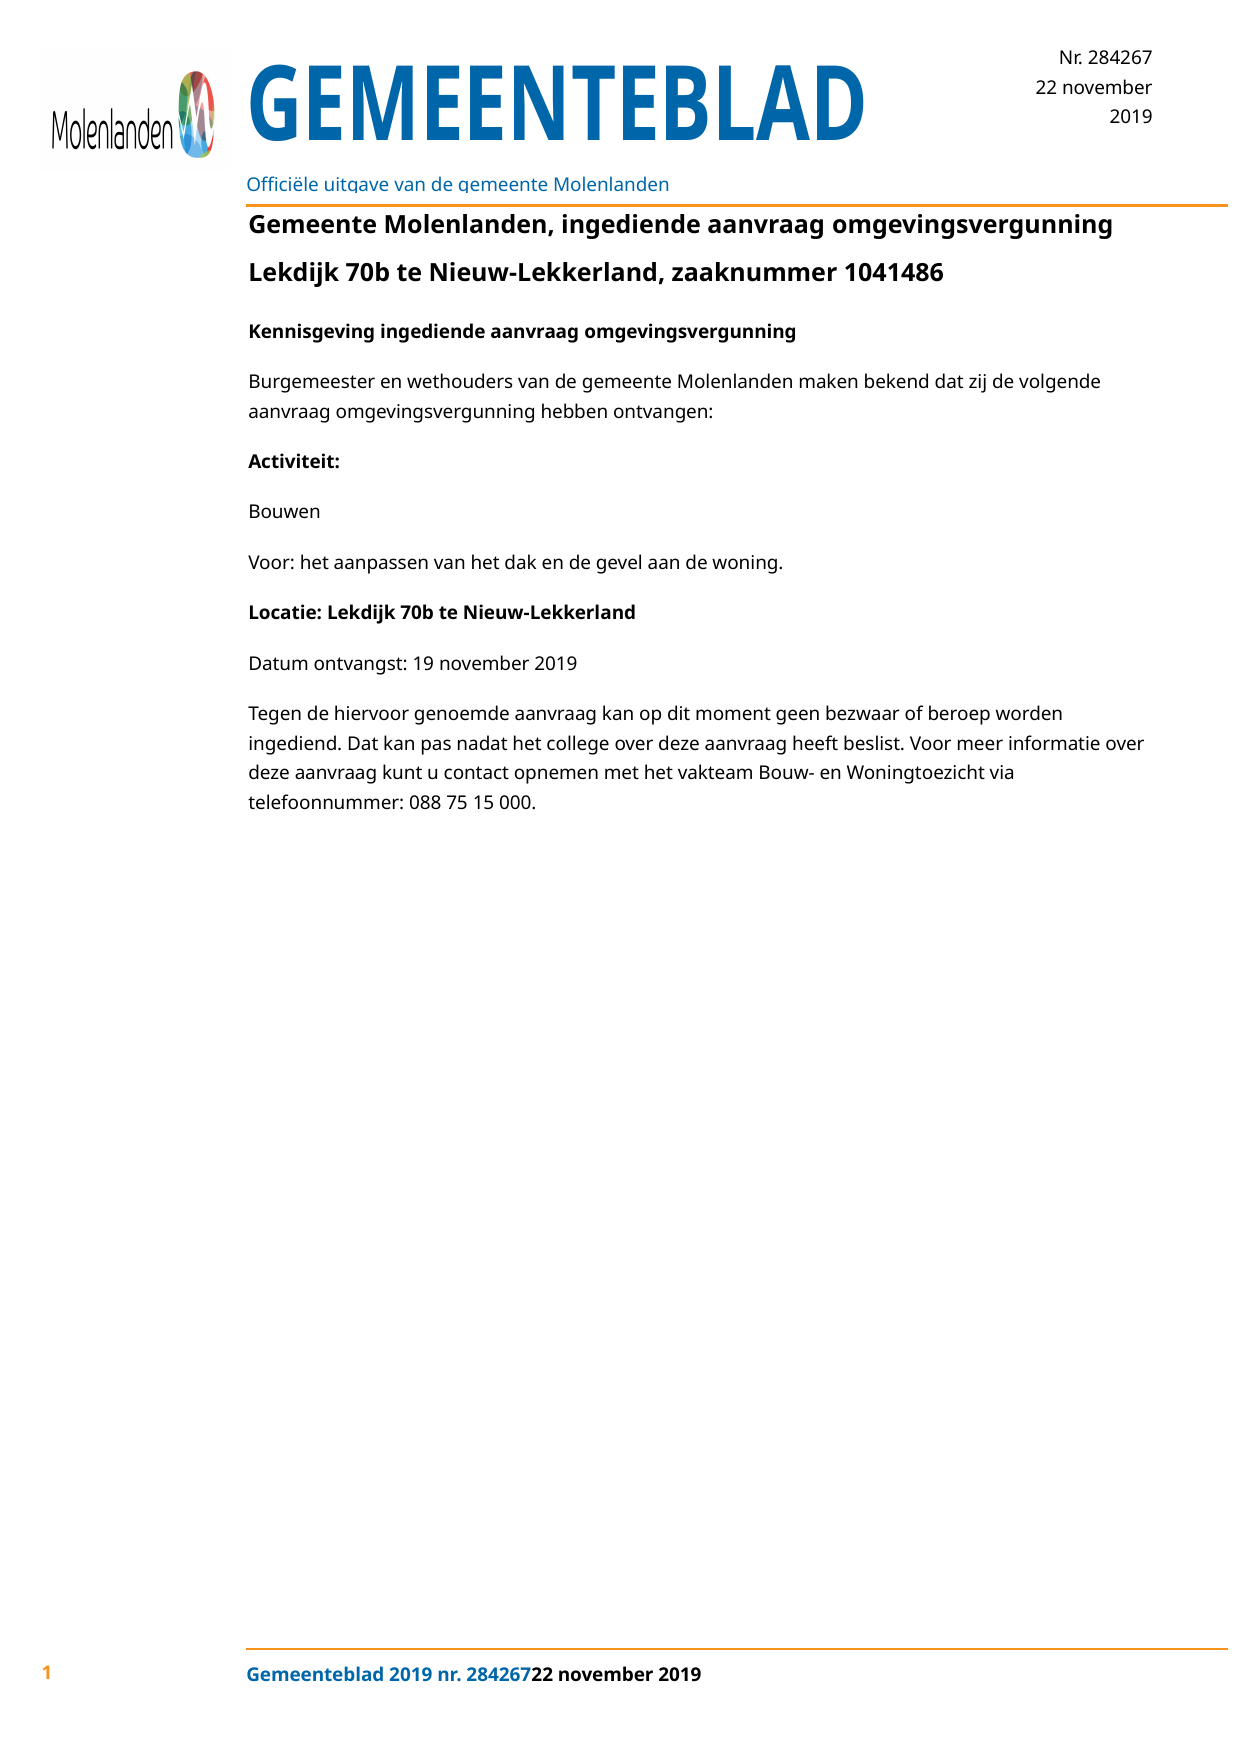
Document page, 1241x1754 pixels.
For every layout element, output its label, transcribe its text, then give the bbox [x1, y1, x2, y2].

text Bouwen [248, 499, 1152, 524]
text Gemeente Molenlanden, ingediende aanvraag omgevingsvergunning Lekdijk 70b te Nieuw-Lekkerland, zaaknummer 1041486 [248, 207, 1152, 288]
picture [41, 47, 231, 172]
text Kennisgeving ingediende aanvraag omgevingsvergunning [248, 318, 1152, 344]
text Tegen de hiervoor genoemde aanvraag kan op dit moment geen bezwaar of beroep worden ingediend. Dat kan pas nadat het college over deze aanvraag heeft beslist. Voor meer informatie over deze aanvraag kunt u contact opnemen met het vakteam Bouw- en Woningtoezicht via telefoonnummer: 088 75 15 000. [248, 700, 1152, 815]
text Datum ontvangst: 19 november 2019 [248, 650, 1152, 676]
text Burgemeester en wethouders van de gemeente Molenlanden maken bekend dat zij de volgende aanvraag omgevingsvergunning hebben ontvangen: [248, 368, 1152, 424]
text Locatie: Lekdijk 70b te Nieuw-Lekkerland [248, 599, 1152, 625]
text Voor: het aanpassen van het dak en de gevel aan de woning. [248, 549, 1152, 575]
text Activiteit: [248, 448, 1152, 474]
